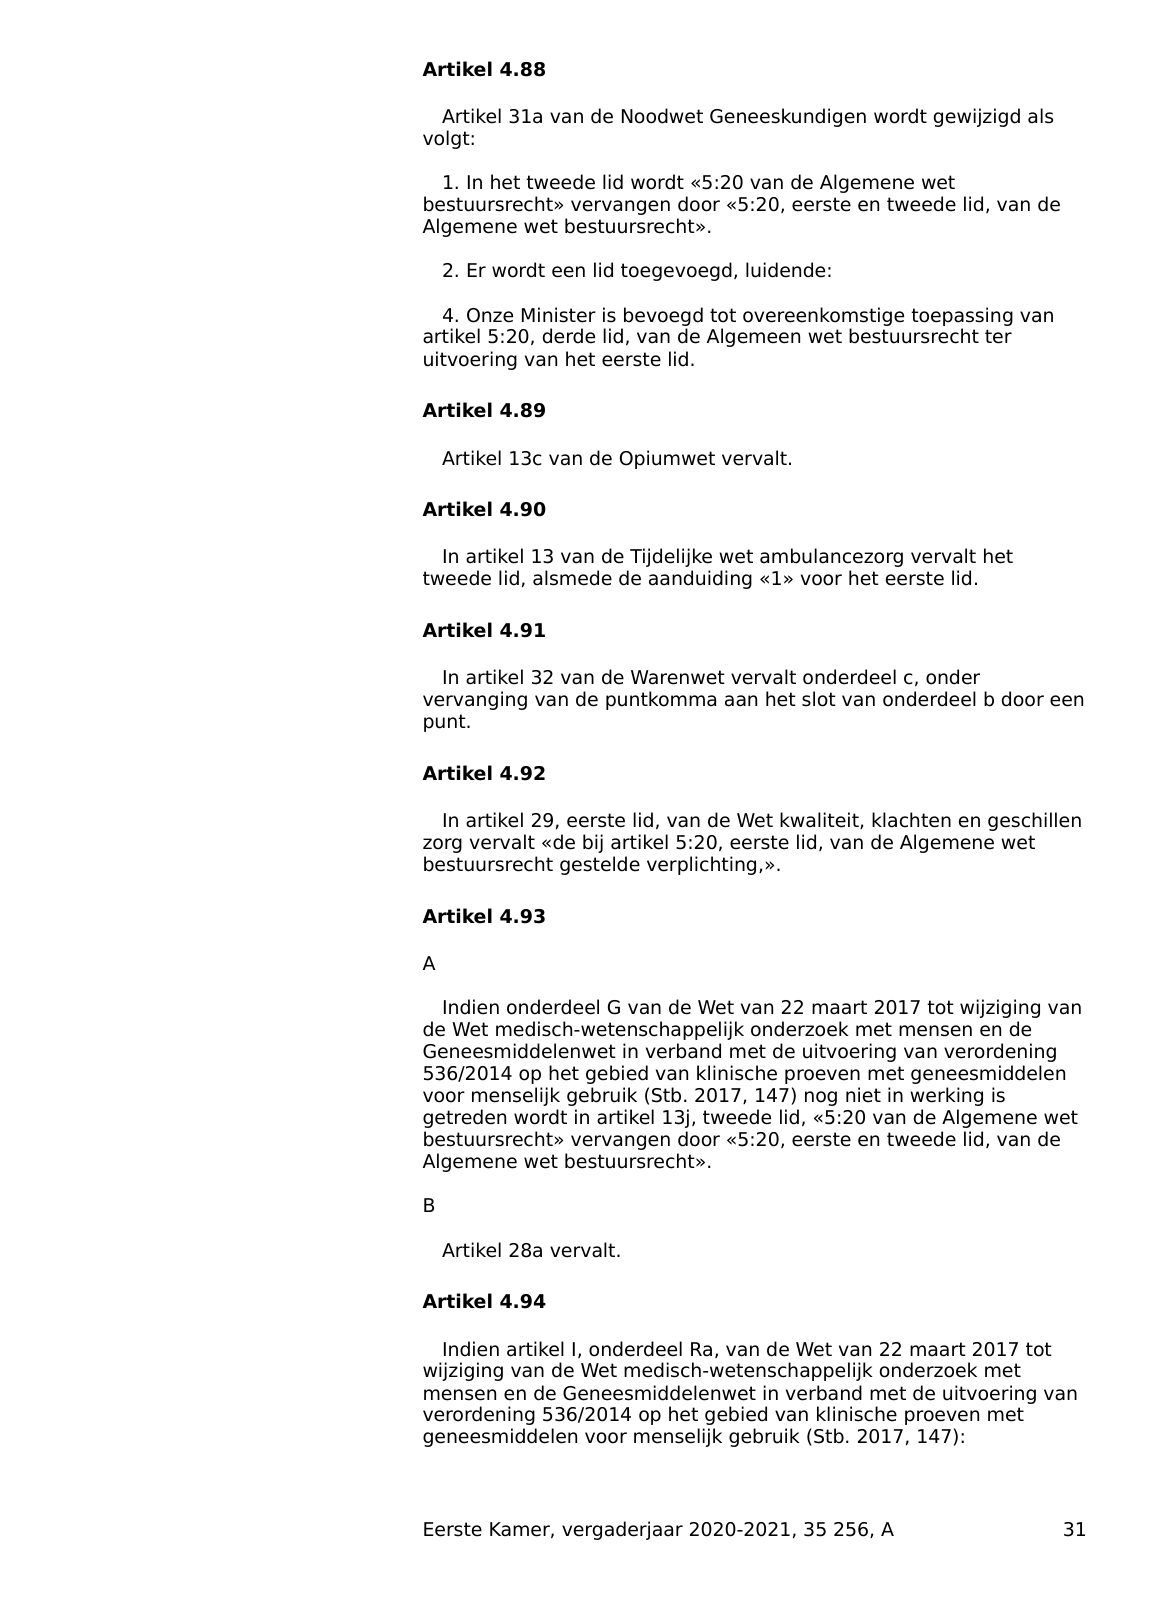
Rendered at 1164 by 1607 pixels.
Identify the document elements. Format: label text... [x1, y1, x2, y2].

text In artikel 32 van de Warenwet vervalt onderdeel c, onder vervanging van de puntkomma aan het slot van onderdeel b door een punt. [422, 667, 1087, 733]
text In artikel 13 van de Tijdelijke wet ambulancezorg vervalt het tweede lid, alsmede de aanduiding «1» voor het eerste lid. [422, 546, 1087, 590]
text Indien artikel I, onderdeel Ra, van de Wet van 22 maart 2017 tot wijziging van de Wet medisch-wetenschappelijk onderzoek met mensen en de Geneesmiddelenwet in verband met de uitvoering van verordening 536/2014 op het gebied van klinische proeven met geneesmiddelen voor menselijk gebruik (Stb. 2017, 147): [422, 1338, 1087, 1448]
subtitle Artikel 4.94 [422, 1291, 1087, 1313]
text Artikel 13c van de Opiumwet vervalt. [422, 447, 1087, 469]
text A [422, 953, 1087, 975]
text B [422, 1195, 1087, 1217]
text Artikel 28a vervalt. [422, 1239, 1087, 1261]
subtitle Artikel 4.90 [422, 499, 1087, 521]
text 1. In het tweede lid wordt «5:20 van de Algemene wet bestuursrecht» vervangen door «5:20, eerste en tweede lid, van de Algemene wet bestuursrecht». [422, 172, 1087, 238]
subtitle Artikel 4.91 [422, 620, 1087, 642]
subtitle Artikel 4.93 [422, 906, 1087, 928]
text In artikel 29, eerste lid, van de Wet kwaliteit, klachten en geschillen zorg vervalt «de bij artikel 5:20, eerste lid, van de Algemene wet bestuursrecht gestelde verplichting,». [422, 810, 1087, 876]
subtitle Artikel 4.89 [422, 400, 1087, 422]
text Indien onderdeel G van de Wet van 22 maart 2017 tot wijziging van de Wet medisch-wetenschappelijk onderzoek met mensen en de Geneesmiddelenwet in verband met de uitvoering van verordening 536/2014 op het gebied van klinische proeven met geneesmiddelen voor menselijk gebruik (Stb. 2017, 147) nog niet in werking is getreden wordt in artikel 13j, tweede lid, «5:20 van de Algemene wet bestuursrecht» vervangen door «5:20, eerste en tweede lid, van de Algemene wet bestuursrecht». [422, 997, 1087, 1173]
text Artikel 31a van de Noodwet Geneeskundigen wordt gewijzigd als volgt: [422, 106, 1087, 150]
subtitle Artikel 4.88 [422, 59, 1087, 81]
text 2. Er wordt een lid toegevoegd, luidende: [422, 260, 1087, 282]
text 4. Onze Minister is bevoegd tot overeenkomstige toepassing van artikel 5:20, derde lid, van de Algemeen wet bestuursrecht ter uitvoering van het eerste lid. [422, 304, 1087, 370]
subtitle Artikel 4.92 [422, 763, 1087, 785]
